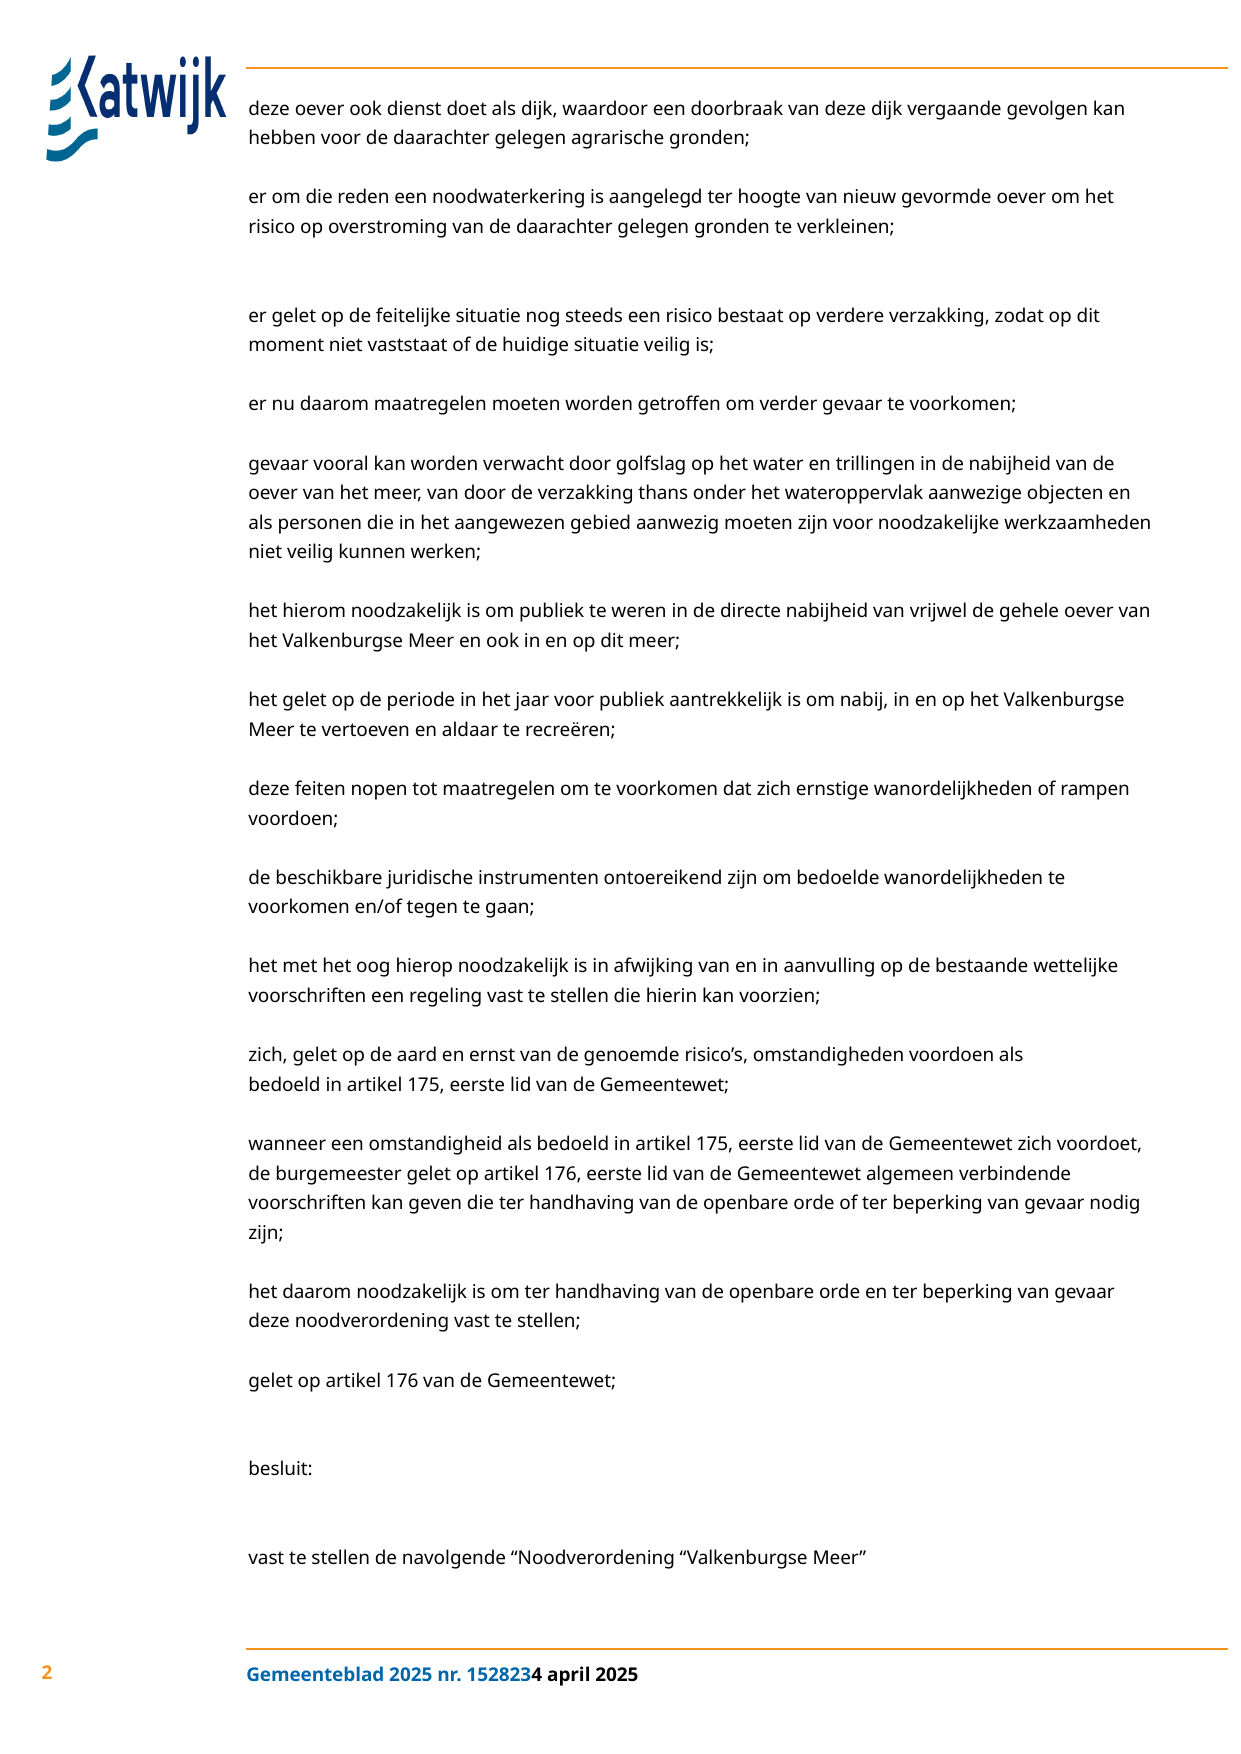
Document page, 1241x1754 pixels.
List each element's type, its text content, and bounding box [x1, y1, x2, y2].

text er om die reden een noodwaterkering is aangelegd ter hoogte van nieuw gevormde oever om het risico op overstroming van de daarachter gelegen gronden te verkleinen; [248, 183, 1152, 239]
picture [41, 47, 231, 172]
text vast te stellen de navolgende “Noodverordening “Valkenburgse Meer” [248, 1544, 1152, 1570]
text er nu daarom maatregelen moeten worden getroffen om verder gevaar te voorkomen; [248, 391, 1152, 416]
text het gelet op de periode in het jaar voor publiek aantrekkelijk is om nabij, in en op het Valkenburgse Meer te vertoeven en aldaar te recreëren; [248, 686, 1152, 742]
text besluit: [248, 1456, 1152, 1481]
text de beschikbare juridische instrumenten ontoereikend zijn om bedoelde wanordelijkheden te voorkomen en/of tegen te gaan; [248, 864, 1152, 919]
text gelet op artikel 176 van de Gemeentewet; [248, 1367, 1152, 1393]
text wanneer een omstandigheid als bedoeld in artikel 175, eerste lid van de Gemeentewet zich voordoet, de burgemeester gelet op artikel 176, eerste lid van de Gemeentewet algemeen verbindende voorschriften kan geven die ter handhaving van de openbare orde of ter beperking van gevaar nodig zijn; [248, 1130, 1152, 1245]
text gevaar vooral kan worden verwacht door golfslag op het water en trillingen in de nabijheid van de oever van het meer, van door de verzakking thans onder het wateroppervlak aanwezige objecten en als personen die in het aangewezen gebied aanwezig moeten zijn voor noodzakelijke werkzaamheden niet veilig kunnen werken; [248, 450, 1152, 564]
text het met het oog hierop noodzakelijk is in afwijking van en in aanvulling op de bestaande wettelijke voorschriften een regeling vast te stellen die hierin kan voorzien; [248, 953, 1152, 1008]
text zich, gelet op de aard en ernst van de genoemde risico’s, omstandigheden voordoen als [248, 1041, 1152, 1067]
text er gelet op de feitelijke situatie nog steeds een risico bestaat op verdere verzakking, zodat op dit moment niet vaststaat of de huidige situatie veilig is; [248, 302, 1152, 357]
text bedoeld in artikel 175, eerste lid van de Gemeentewet; [248, 1071, 1152, 1097]
text deze feiten nopen tot maatregelen om te voorkomen dat zich ernstige wanordelijkheden of rampen voordoen; [248, 775, 1152, 831]
text het hierom noodzakelijk is om publiek te weren in de directe nabijheid van vrijwel de gehele oever van het Valkenburgse Meer en ook in en op dit meer; [248, 598, 1152, 653]
text deze oever ook dienst doet als dijk, waardoor een doorbraak van deze dijk vergaande gevolgen kan hebben voor de daarachter gelegen agrarische gronden; [248, 95, 1152, 150]
text het daarom noodzakelijk is om ter handhaving van de openbare orde en ter beperking van gevaar deze noodverordening vast te stellen; [248, 1278, 1152, 1333]
